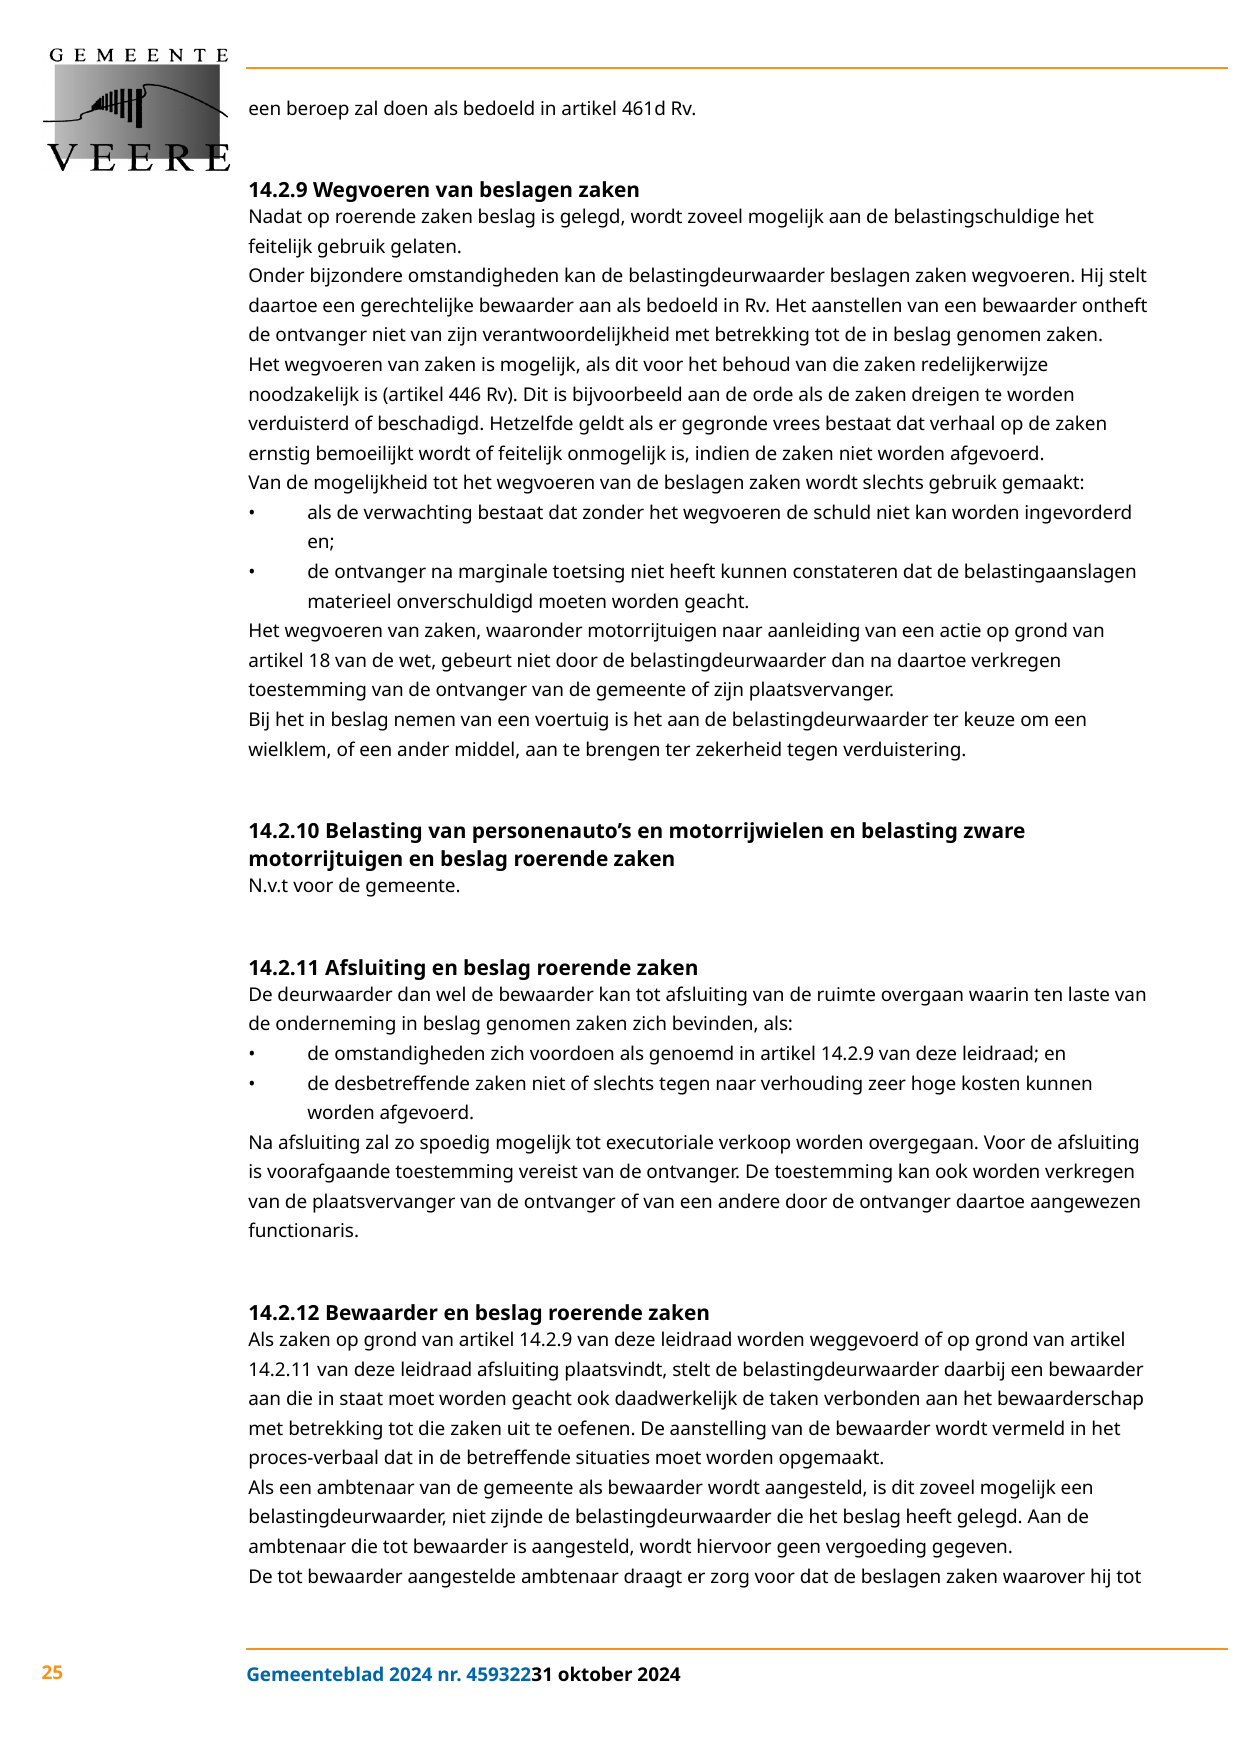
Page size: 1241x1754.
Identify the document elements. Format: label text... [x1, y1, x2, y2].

text Na afsluiting zal zo spoedig mogelijk tot executoriale verkoop worden overgegaan. Voor de afsluiting is voorafgaande toestemming vereist van de ontvanger. De toestemming kan ook worden verkregen van de plaatsvervanger van de ontvanger of van een andere door de ontvanger daartoe aangewezen functionaris. [248, 1129, 1152, 1243]
text 14.2.11 Afsluiting en beslag roerende zaken [248, 953, 1152, 981]
list de desbetreffende zaken niet of slechts tegen naar verhouding zeer hoge kosten kunnen worden afgevoerd. [248, 1070, 1152, 1125]
text Onder bijzondere omstandigheden kan de belastingdeurwaarder beslagen zaken wegvoeren. Hij stelt daartoe een gerechtelijke bewaarder aan als bedoeld in Rv. Het aanstellen van een bewaarder ontheft de ontvanger niet van zijn verantwoordelijkheid met betrekking tot de in beslag genomen zaken. [248, 262, 1152, 347]
text Als een ambtenaar van de gemeente als bewaarder wordt aangesteld, is dit zoveel mogelijk een belastingdeurwaarder, niet zijnde de belastingdeurwaarder die het beslag heeft gelegd. Aan de ambtenaar die tot bewaarder is aangesteld, wordt hiervoor geen vergoeding gegeven. [248, 1474, 1152, 1559]
text Het wegvoeren van zaken, waaronder motorrijtuigen naar aanleiding van een actie op grond van artikel 18 van de wet, gebeurt niet door de belastingdeurwaarder dan na daartoe verkregen toestemming van de ontvanger van de gemeente of zijn plaatsvervanger. [248, 617, 1152, 702]
list de omstandigheden zich voordoen als genoemd in artikel 14.2.9 van deze leidraad; en [248, 1040, 1152, 1066]
list als de verwachting bestaat dat zonder het wegvoeren de schuld niet kan worden ingevorderd en; [248, 499, 1152, 554]
text Bij het in beslag nemen van een voertuig is het aan de belastingdeurwaarder ter keuze om een wielklem, of een ander middel, aan te brengen ter zekerheid tegen verduistering. [248, 706, 1152, 761]
list de ontvanger na marginale toetsing niet heeft kunnen constateren dat de belastingaanslagen materieel onverschuldigd moeten worden geacht. [248, 558, 1152, 613]
text Het wegvoeren van zaken is mogelijk, als dit voor het behoud van die zaken redelijkerwijze noodzakelijk is (artikel 446 Rv). Dit is bijvoorbeeld aan de orde als de zaken dreigen te worden verduisterd of beschadigd. Hetzelfde geldt als er gegronde vrees bestaat dat verhaal op de zaken ernstig bemoeilijkt wordt of feitelijk onmogelijk is, indien de zaken niet worden afgevoerd. [248, 351, 1152, 466]
text Van de mogelijkheid tot het wegvoeren van de beslagen zaken wordt slechts gebruik gemaakt: [248, 469, 1152, 495]
text 14.2.12 Bewaarder en beslag roerende zaken [248, 1298, 1152, 1326]
text een beroep zal doen als bedoeld in artikel 461d Rv. [248, 95, 1152, 121]
text 14.2.10 Belasting van personenauto’s en motorrijwielen en belasting zware motorrijtuigen en beslag roerende zaken [248, 816, 1152, 873]
text De tot bewaarder aangestelde ambtenaar draagt er zorg voor dat de beslagen zaken waarover hij tot [248, 1563, 1152, 1588]
text Als zaken op grond van artikel 14.2.9 van deze leidraad worden weggevoerd of op grond van artikel 14.2.11 van deze leidraad afsluiting plaatsvindt, stelt de belastingdeurwaarder daarbij een bewaarder aan die in staat moet worden geacht ook daadwerkelijk de taken verbonden aan het bewaarderschap met betrekking tot die zaken uit te oefenen. De aanstelling van de bewaarder wordt vermeld in het proces-verbaal dat in de betreffende situaties moet worden opgemaakt. [248, 1326, 1152, 1470]
text 14.2.9 Wegvoeren van beslagen zaken [248, 175, 1152, 203]
picture [41, 47, 231, 172]
text Nadat op roerende zaken beslag is gelegd, wordt zoveel mogelijk aan de belastingschuldige het feitelijk gebruik gelaten. [248, 203, 1152, 258]
text N.v.t voor de gemeente. [248, 873, 1152, 898]
text De deurwaarder dan wel de bewaarder kan tot afsluiting van de ruimte overgaan waarin ten laste van de onderneming in beslag genomen zaken zich bevinden, als: [248, 981, 1152, 1036]
